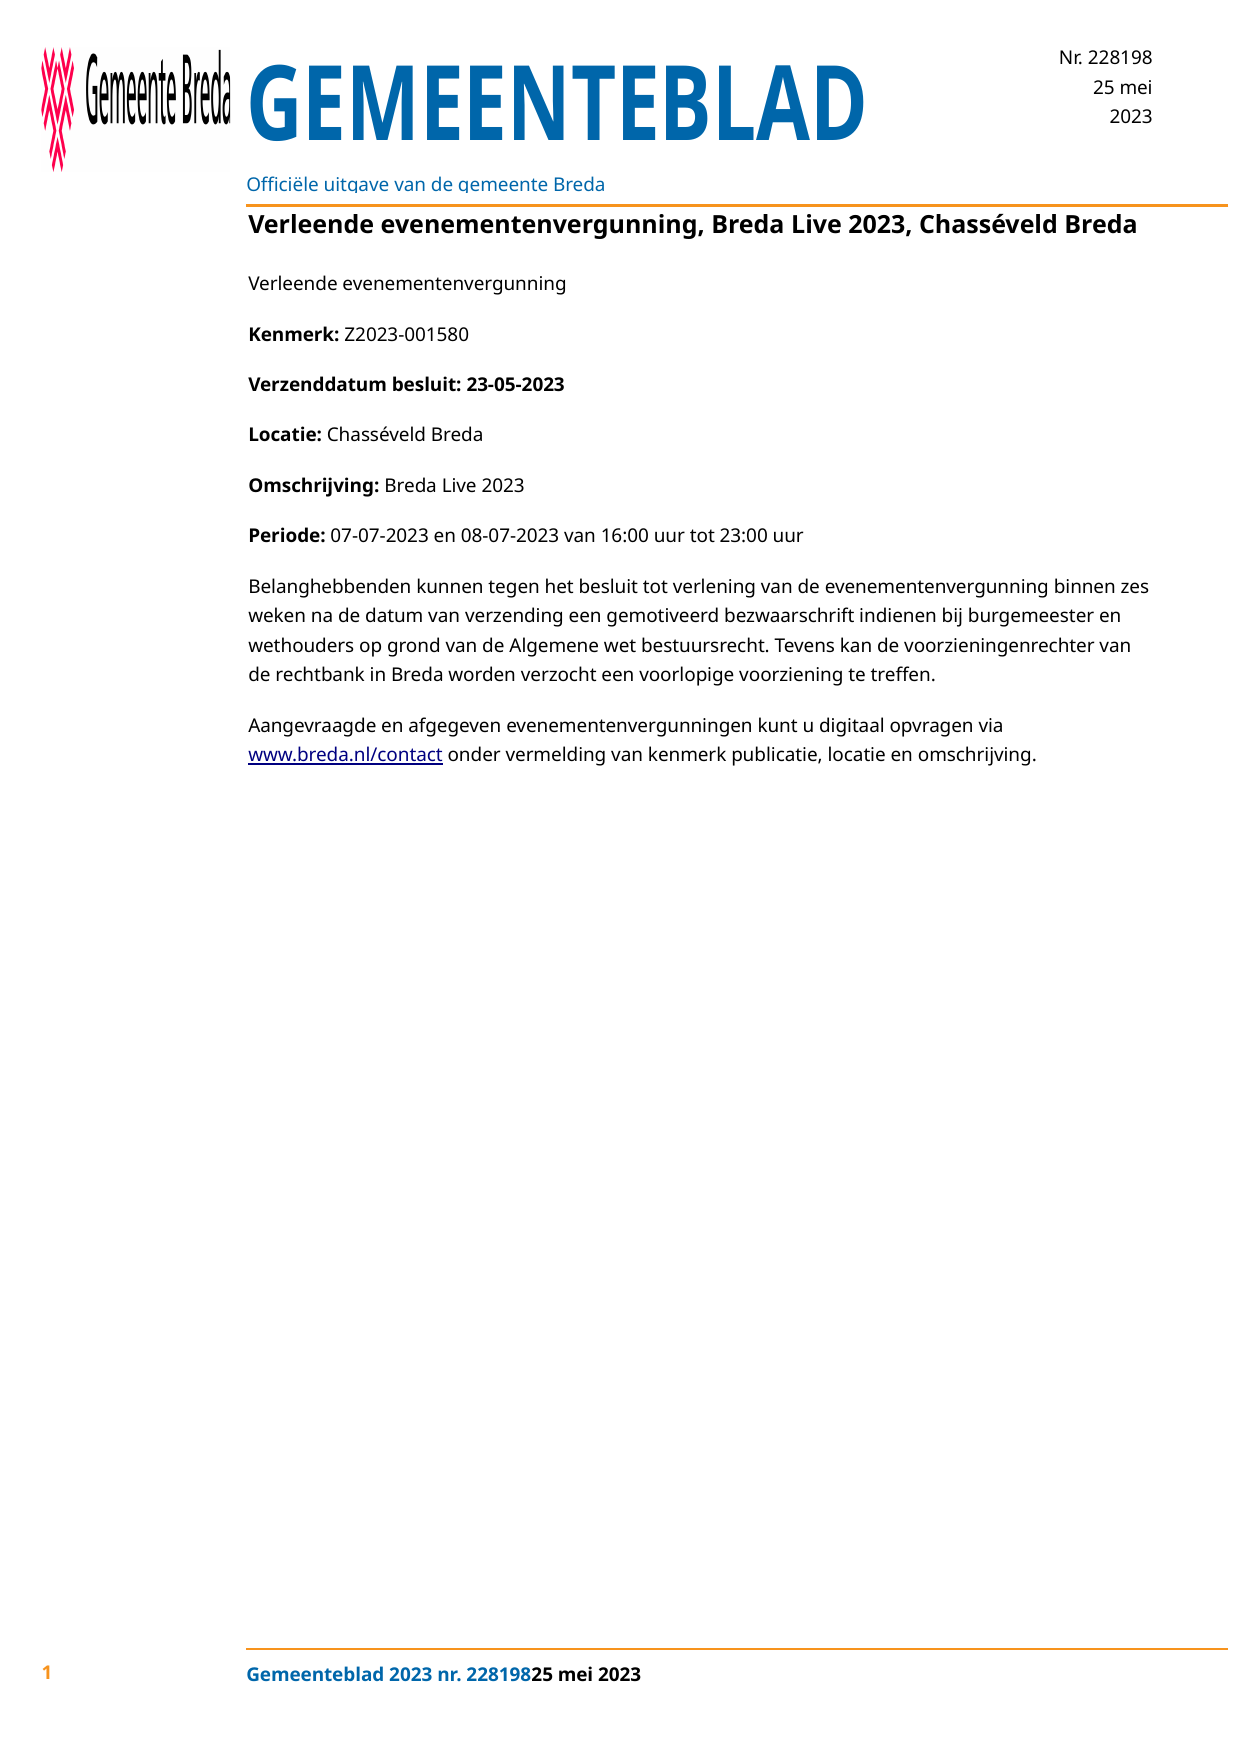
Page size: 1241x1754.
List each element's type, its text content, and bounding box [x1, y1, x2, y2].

text Verleende evenementenvergunning, Breda Live 2023, Chasséveld Breda [248, 207, 1152, 241]
text Kenmerk: Z2023-001580 [248, 321, 1152, 346]
text Omschrijving: Breda Live 2023 [248, 472, 1152, 498]
picture [41, 47, 231, 172]
text Verleende evenementenvergunning [248, 270, 1152, 296]
text Locatie: Chasséveld Breda [248, 422, 1152, 447]
text Belanghebbenden kunnen tegen het besluit tot verlening van de evenementenvergunning binnen zes weken na de datum van verzending een gemotiveerd bezwaarschrift indienen bij burgemeester en wethouders op grond van de Algemene wet bestuursrecht. Tevens kan de voorzieningenrechter van de rechtbank in Breda worden verzocht een voorlopige voorziening te treffen. [248, 573, 1152, 687]
text Periode: 07-07-2023 en 08-07-2023 van 16:00 uur tot 23:00 uur [248, 522, 1152, 548]
text Aangevraagde en afgegeven evenementenvergunningen kunt u digitaal opvragen via www.breda.nl/contact onder vermelding van kenmerk publicatie, locatie en omschrijving. [248, 712, 1152, 767]
text Verzenddatum besluit: 23-05-2023 [248, 371, 1152, 397]
